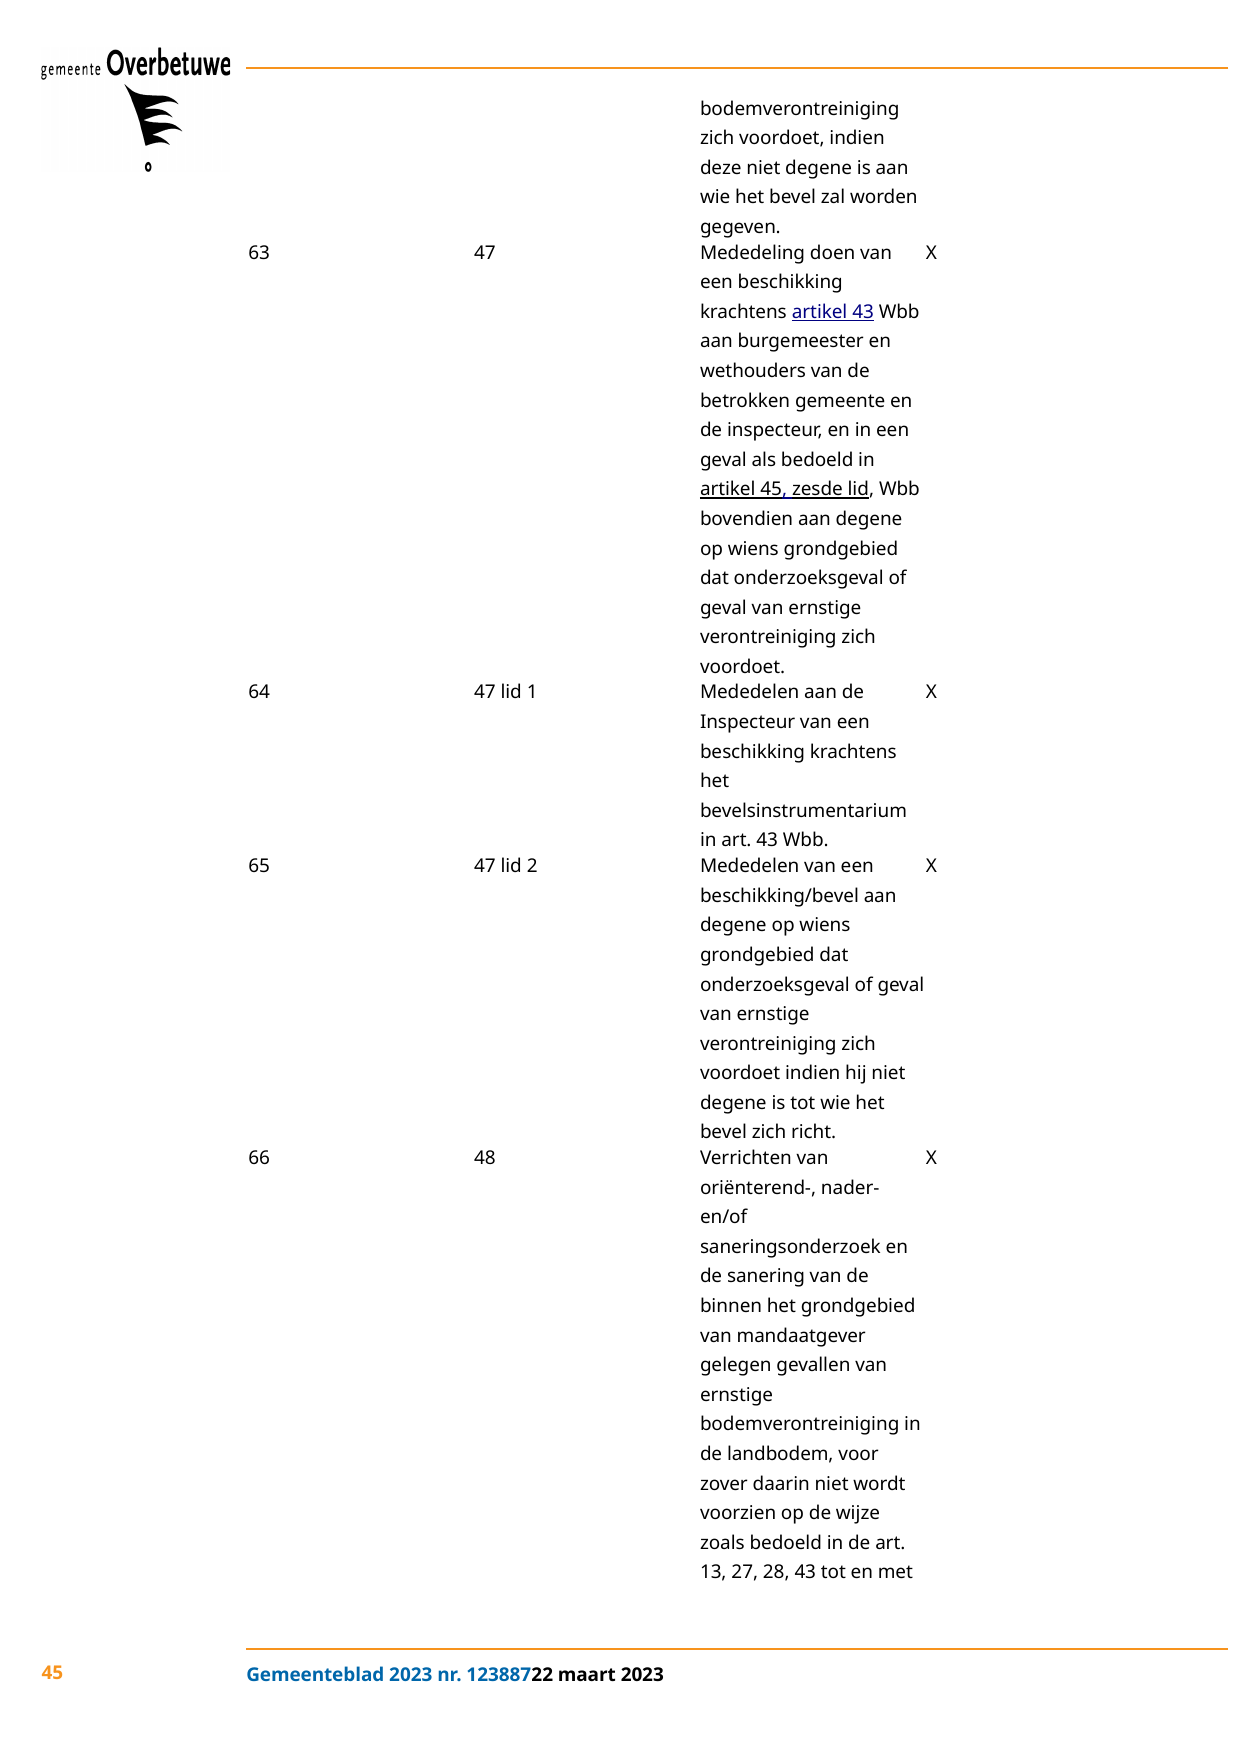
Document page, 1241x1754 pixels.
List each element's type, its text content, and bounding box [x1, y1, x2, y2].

table_cell 47 [474, 239, 700, 679]
table_cell 48 [474, 1144, 700, 1584]
table_cell [248, 95, 474, 239]
table_cell Verrichten van oriënterend-, nader- en/of saneringsonderzoek en de sanering van de binnen het grondgebied van mandaatgever gelegen gevallen van ernstige bodemverontreiniging in de landbodem, voor zover daarin niet wordt voorzien op de wijze zoals bedoeld in de art. 13, 27, 28, 43 tot en met [700, 1144, 926, 1584]
table_cell Mededelen van een beschikking/bevel aan degene op wiens grondgebied dat onderzoeksgeval of geval van ernstige verontreiniging zich voordoet indien hij niet degene is tot wie het bevel zich richt. [700, 853, 926, 1144]
table_cell 63 [248, 239, 474, 679]
table_cell [926, 95, 1152, 239]
table_cell 47 lid 2 [474, 853, 700, 1144]
table_cell X [926, 853, 1152, 1144]
table_cell Mededeling doen van een beschikking krachtens artikel 43 Wbb aan burgemeester en wethouders van de betrokken gemeente en de inspecteur, en in een geval als bedoeld in artikel 45, zesde lid, Wbb bovendien aan degene op wiens grondgebied dat onderzoeksgeval of geval van ernstige verontreiniging zich voordoet. [700, 239, 926, 679]
table_cell 66 [248, 1144, 474, 1584]
picture [41, 47, 231, 172]
table_cell X [926, 679, 1152, 852]
table_cell 47 lid 1 [474, 679, 700, 852]
table_cell 65 [248, 853, 474, 1144]
table_cell 64 [248, 679, 474, 852]
table_cell Mededelen aan de Inspecteur van een beschikking krachtens het bevelsinstrumentarium in art. 43 Wbb. [700, 679, 926, 852]
table_cell [474, 95, 700, 239]
table_cell bodemverontreiniging zich voordoet, indien deze niet degene is aan wie het bevel zal worden gegeven. [700, 95, 926, 239]
table_cell X [926, 1144, 1152, 1584]
table_cell X [926, 239, 1152, 679]
